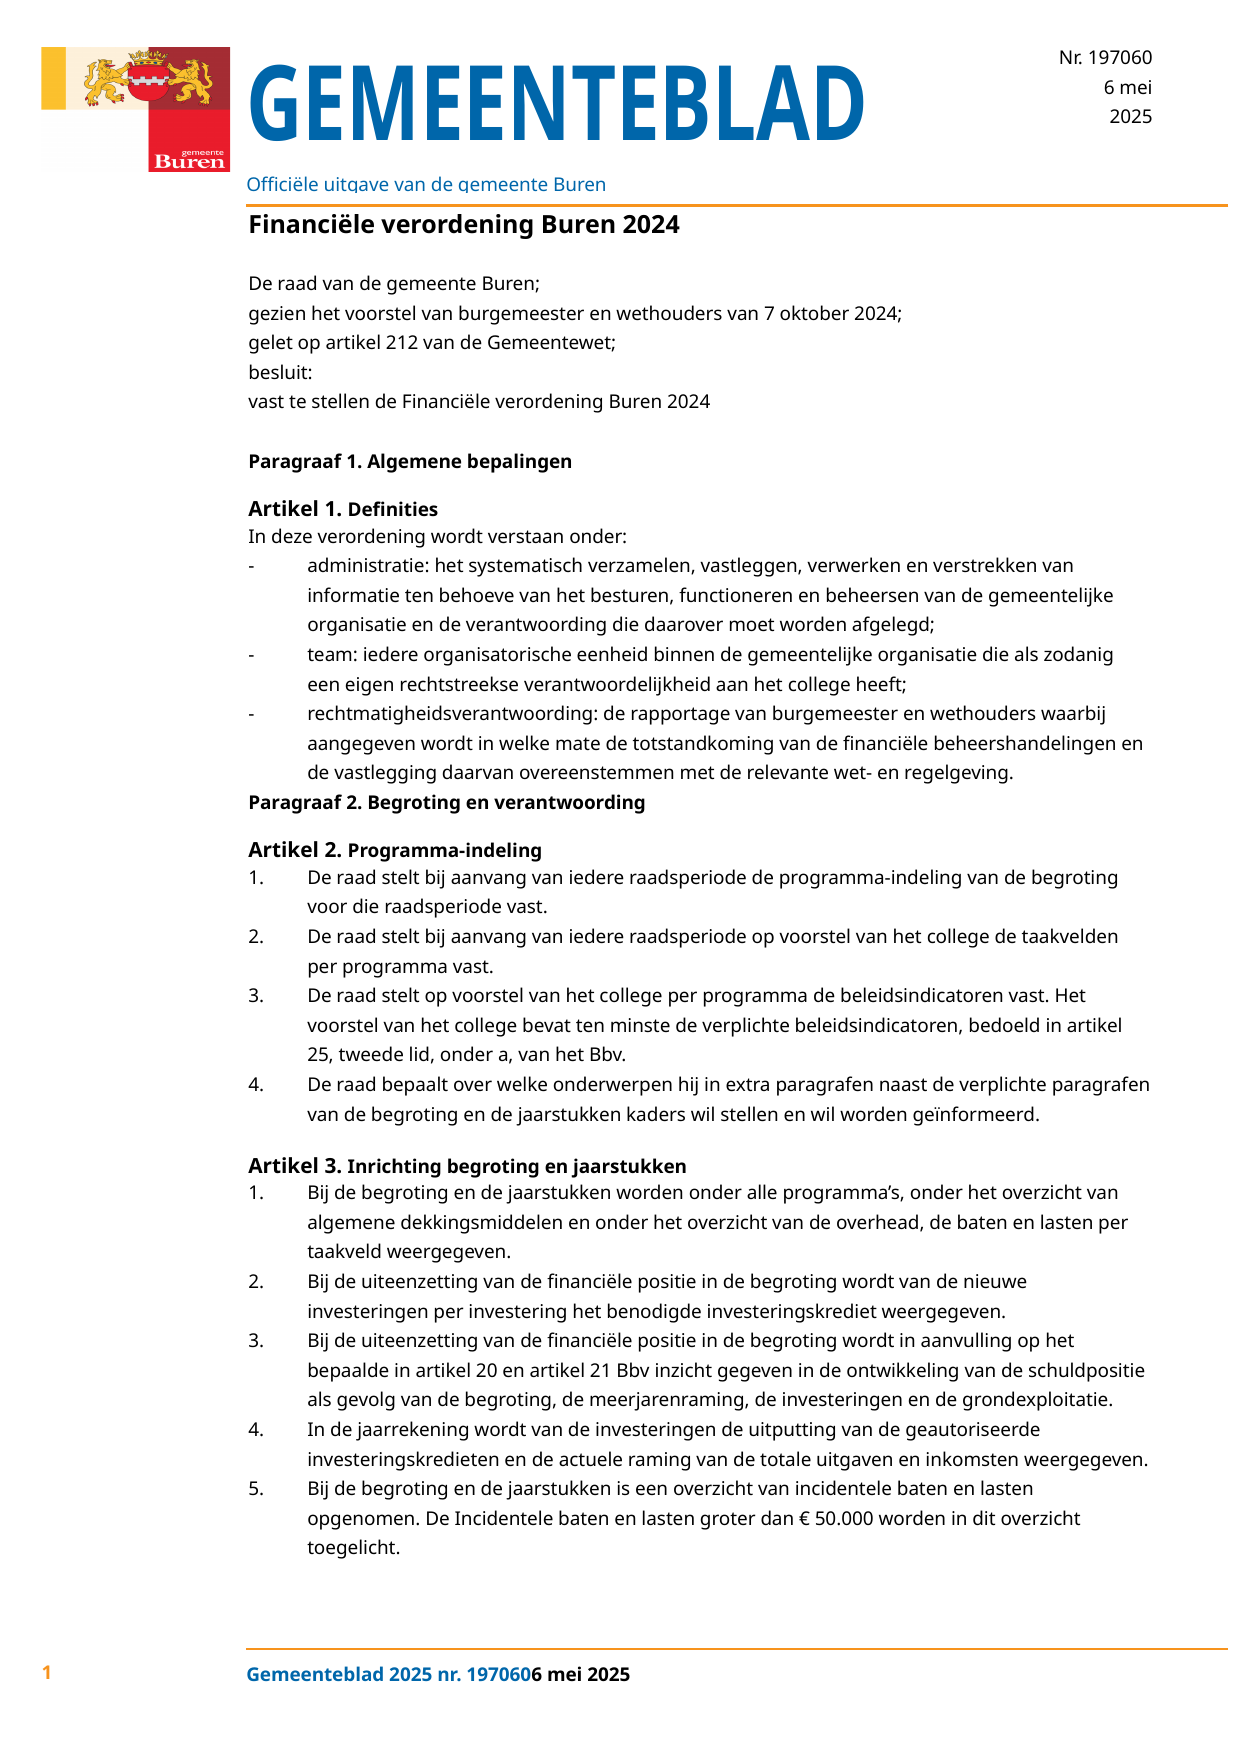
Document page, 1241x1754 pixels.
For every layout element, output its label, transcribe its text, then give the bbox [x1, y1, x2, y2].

text Artikel 2. Programma-indeling [248, 836, 1152, 864]
text De raad van de gemeente Buren; [248, 270, 1152, 296]
list De raad stelt bij aanvang van iedere raadsperiode op voorstel van het college de taakvelden per programma vast. [248, 923, 1152, 978]
text Financiële verordening Buren 2024 [248, 207, 1152, 241]
list rechtmatigheidsverantwoording: de rapportage van burgemeester en wethouders waarbij aangegeven wordt in welke mate de totstandkoming van de financiële beheershandelingen en de vastlegging daarvan overeenstemmen met de relevante wet- en regelgeving. [248, 700, 1152, 785]
list Bij de begroting en de jaarstukken is een overzicht van incidentele baten en lasten opgenomen. De Incidentele baten en lasten groter dan € 50.000 worden in dit overzicht toegelicht. [248, 1475, 1152, 1560]
list Bij de uiteenzetting van de financiële positie in de begroting wordt van de nieuwe investeringen per investering het benodigde investeringskrediet weergegeven. [248, 1268, 1152, 1324]
list De raad stelt op voorstel van het college per programma de beleidsindicatoren vast. Het voorstel van het college bevat ten minste de verplichte beleidsindicatoren, bedoeld in artikel 25, tweede lid, onder a, van het Bbv. [248, 982, 1152, 1067]
list De raad stelt bij aanvang van iedere raadsperiode de programma-indeling van de begroting voor die raadsperiode vast. [248, 864, 1152, 919]
list In de jaarrekening wordt van de investeringen de uitputting van de geautoriseerde investeringskredieten en de actuele raming van de totale uitgaven en inkomsten weergegeven. [248, 1416, 1152, 1472]
list team: iedere organisatorische eenheid binnen de gemeentelijke organisatie die als zodanig een eigen rechtstreekse verantwoordelijkheid aan het college heeft; [248, 641, 1152, 696]
text vast te stellen de Financiële verordening Buren 2024 [248, 389, 1152, 414]
text gezien het voorstel van burgemeester en wethouders van 7 oktober 2024; [248, 300, 1152, 326]
list Bij de begroting en de jaarstukken worden onder alle programma’s, onder het overzicht van algemene dekkingsmiddelen en onder het overzicht van de overhead, de baten en lasten per taakveld weergegeven. [248, 1179, 1152, 1264]
text Paragraaf 2. Begroting en verantwoording [248, 789, 1152, 815]
text Paragraaf 1. Algemene bepalingen [248, 448, 1152, 473]
text Artikel 3. Inrichting begroting en jaarstukken [248, 1151, 1152, 1179]
text In deze verordening wordt verstaan onder: [248, 523, 1152, 548]
list administratie: het systematisch verzamelen, vastleggen, verwerken en verstrekken van informatie ten behoeve van het besturen, functioneren en beheersen van de gemeentelijke organisatie en de verantwoording die daarover moet worden afgelegd; [248, 552, 1152, 637]
list De raad bepaalt over welke onderwerpen hij in extra paragrafen naast de verplichte paragrafen van de begroting en de jaarstukken kaders wil stellen en wil worden geïnformeerd. [248, 1071, 1152, 1126]
text Artikel 1. Definities [248, 494, 1152, 523]
picture [41, 47, 231, 172]
list Bij de uiteenzetting van de financiële positie in de begroting wordt in aanvulling op het bepaalde in artikel 20 en artikel 21 Bbv inzicht gegeven in de ontwikkeling van de schuldpositie als gevolg van de begroting, de meerjarenraming, de investeringen en de grondexploitatie. [248, 1327, 1152, 1412]
text gelet op artikel 212 van de Gemeentewet; [248, 329, 1152, 355]
text besluit: [248, 359, 1152, 385]
